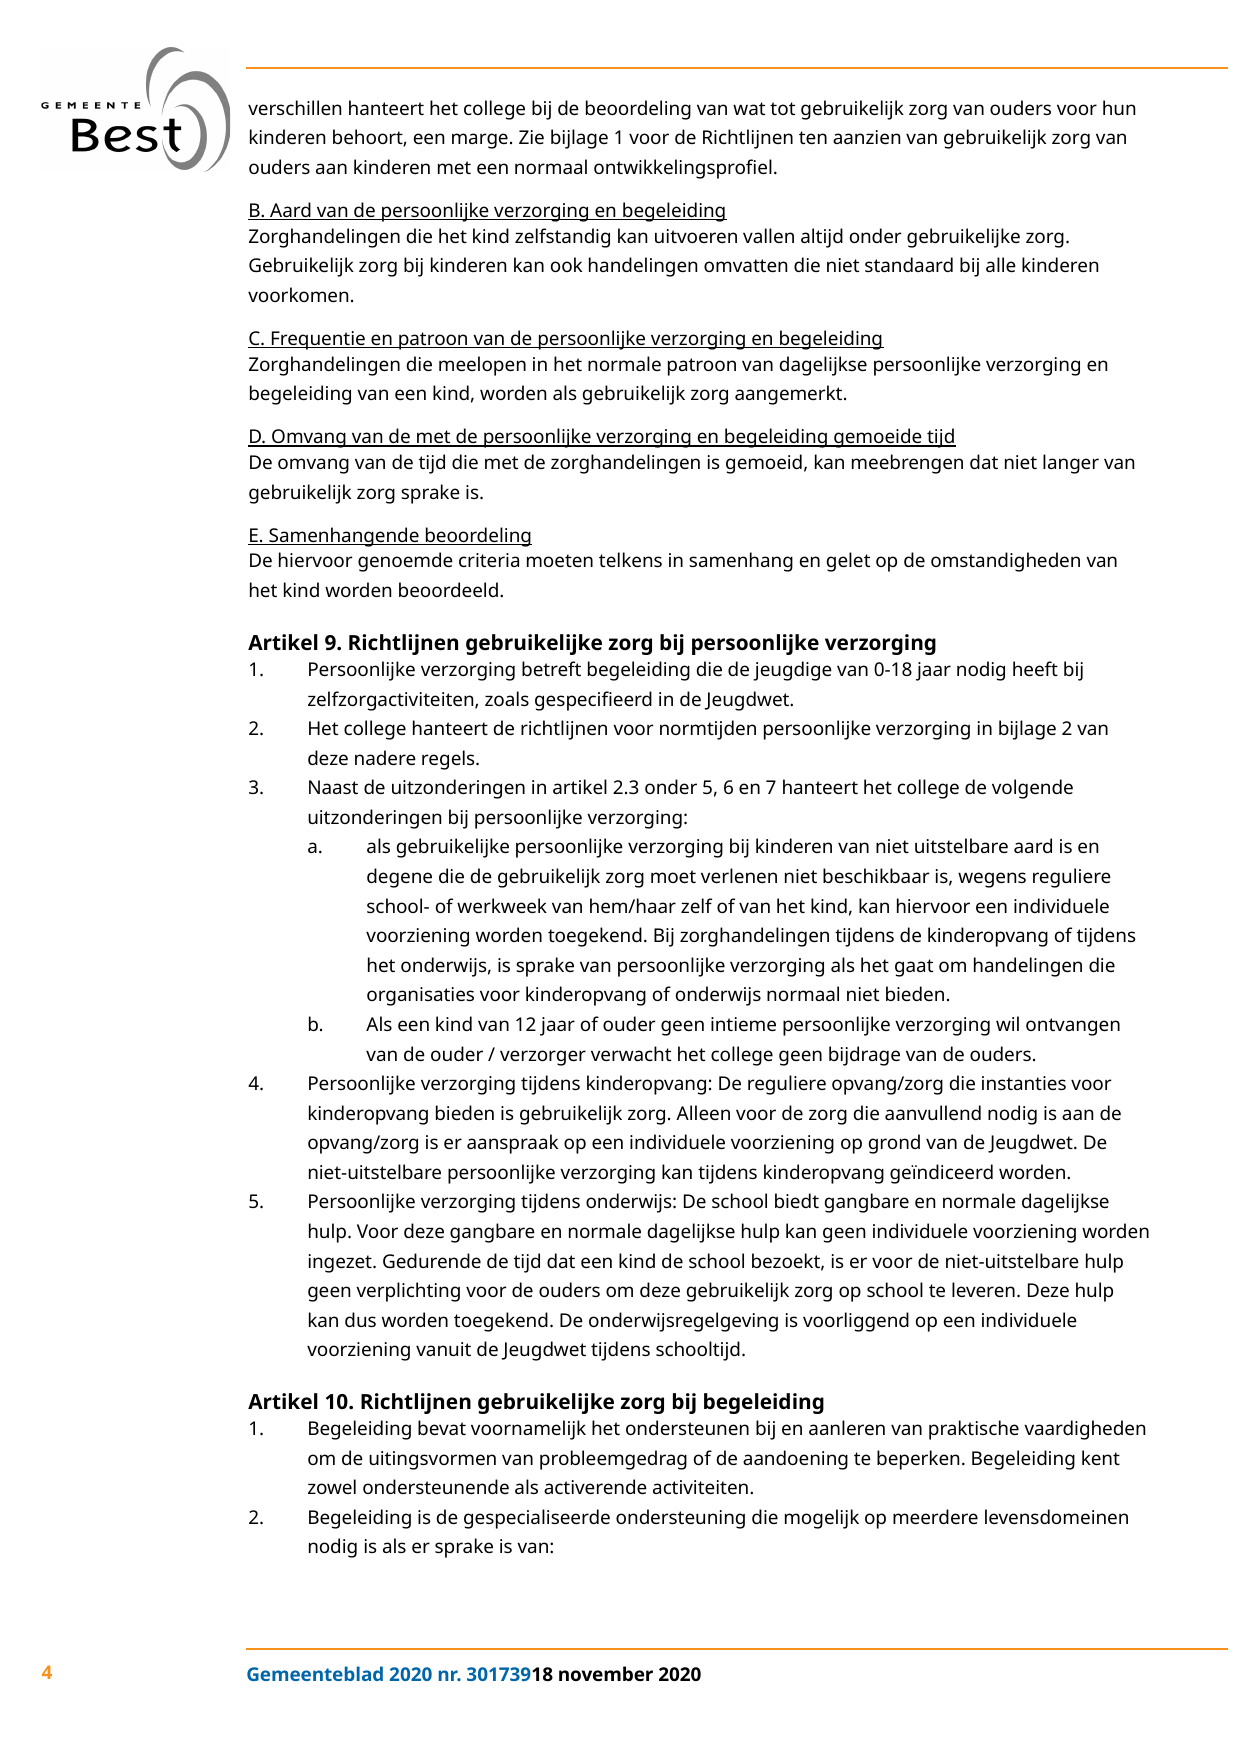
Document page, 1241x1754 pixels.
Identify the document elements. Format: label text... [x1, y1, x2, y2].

text E. Samenhangende beoordeling [248, 522, 1152, 548]
text Zorghandelingen die meelopen in het normale patroon van dagelijkse persoonlijke verzorging en begeleiding van een kind, worden als gebruikelijk zorg aangemerkt. [248, 351, 1152, 406]
text Artikel 9. Richtlijnen gebruikelijke zorg bij persoonlijke verzorging [248, 628, 1152, 656]
list Persoonlijke verzorging tijdens kinderopvang: De reguliere opvang/zorg die instanties voor kinderopvang bieden is gebruikelijk zorg. Alleen voor de zorg die aanvullend nodig is aan de opvang/zorg is er aanspraak op een individuele voorziening op grond van de Jeugdwet. De niet-uitstelbare persoonlijke verzorging kan tijdens kinderopvang geïndiceerd worden. [248, 1070, 1152, 1185]
text D. Omvang van de met de persoonlijke verzorging en begeleiding gemoeide tijd [248, 423, 1152, 449]
picture [41, 47, 231, 172]
text Zorghandelingen die het kind zelfstandig kan uitvoeren vallen altijd onder gebruikelijke zorg. [248, 223, 1152, 248]
list Naast de uitzonderingen in artikel 2.3 onder 5, 6 en 7 hanteert het college de volgende uitzonderingen bij persoonlijke verzorging: [248, 774, 1152, 830]
list Begeleiding is de gespecialiseerde ondersteuning die mogelijk op meerdere levensdomeinen nodig is als er sprake is van: [248, 1504, 1152, 1559]
list Het college hanteert de richtlijnen voor normtijden persoonlijke verzorging in bijlage 2 van deze nadere regels. [248, 715, 1152, 771]
text Artikel 10. Richtlijnen gebruikelijke zorg bij begeleiding [248, 1387, 1152, 1415]
text Gebruikelijk zorg bij kinderen kan ook handelingen omvatten die niet standaard bij alle kinderen voorkomen. [248, 252, 1152, 308]
text De hiervoor genoemde criteria moeten telkens in samenhang en gelet op de omstandigheden van het kind worden beoordeeld. [248, 548, 1152, 603]
list Als een kind van 12 jaar of ouder geen intieme persoonlijke verzorging wil ontvangen van de ouder / verzorger verwacht het college geen bijdrage van de ouders. [307, 1011, 1152, 1066]
text verschillen hanteert het college bij de beoordeling van wat tot gebruikelijk zorg van ouders voor hun kinderen behoort, een marge. Zie bijlage 1 voor de Richtlijnen ten aanzien van gebruikelijk zorg van ouders aan kinderen met een normaal ontwikkelingsprofiel. [248, 95, 1152, 180]
list Persoonlijke verzorging tijdens onderwijs: De school biedt gangbare en normale dagelijkse hulp. Voor deze gangbare en normale dagelijkse hulp kan geen individuele voorziening worden ingezet. Gedurende de tijd dat een kind de school bezoekt, is er voor de niet-uitstelbare hulp geen verplichting voor de ouders om deze gebruikelijk zorg op school te leveren. Deze hulp kan dus worden toegekend. De onderwijsregelgeving is voorliggend op een individuele voorziening vanuit de Jeugdwet tijdens schooltijd. [248, 1189, 1152, 1362]
list Persoonlijke verzorging betreft begeleiding die de jeugdige van 0-18 jaar nodig heeft bij zelfzorgactiviteiten, zoals gespecifieerd in de Jeugdwet. [248, 656, 1152, 711]
list als gebruikelijke persoonlijke verzorging bij kinderen van niet uitstelbare aard is en degene die de gebruikelijk zorg moet verlenen niet beschikbaar is, wegens reguliere school- of werkweek van hem/haar zelf of van het kind, kan hiervoor een individuele voorziening worden toegekend. Bij zorghandelingen tijdens de kinderopvang of tijdens het onderwijs, is sprake van persoonlijke verzorging als het gaat om handelingen die organisaties voor kinderopvang of onderwijs normaal niet bieden. [307, 834, 1152, 1007]
text De omvang van de tijd die met de zorghandelingen is gemoeid, kan meebrengen dat niet langer van gebruikelijk zorg sprake is. [248, 449, 1152, 504]
text C. Frequentie en patroon van de persoonlijke verzorging en begeleiding [248, 325, 1152, 351]
text B. Aard van de persoonlijke verzorging en begeleiding [248, 197, 1152, 223]
list Begeleiding bevat voornamelijk het ondersteunen bij en aanleren van praktische vaardigheden om de uitingsvormen van probleemgedrag of de aandoening te beperken. Begeleiding kent zowel ondersteunende als activerende activiteiten. [248, 1415, 1152, 1500]
